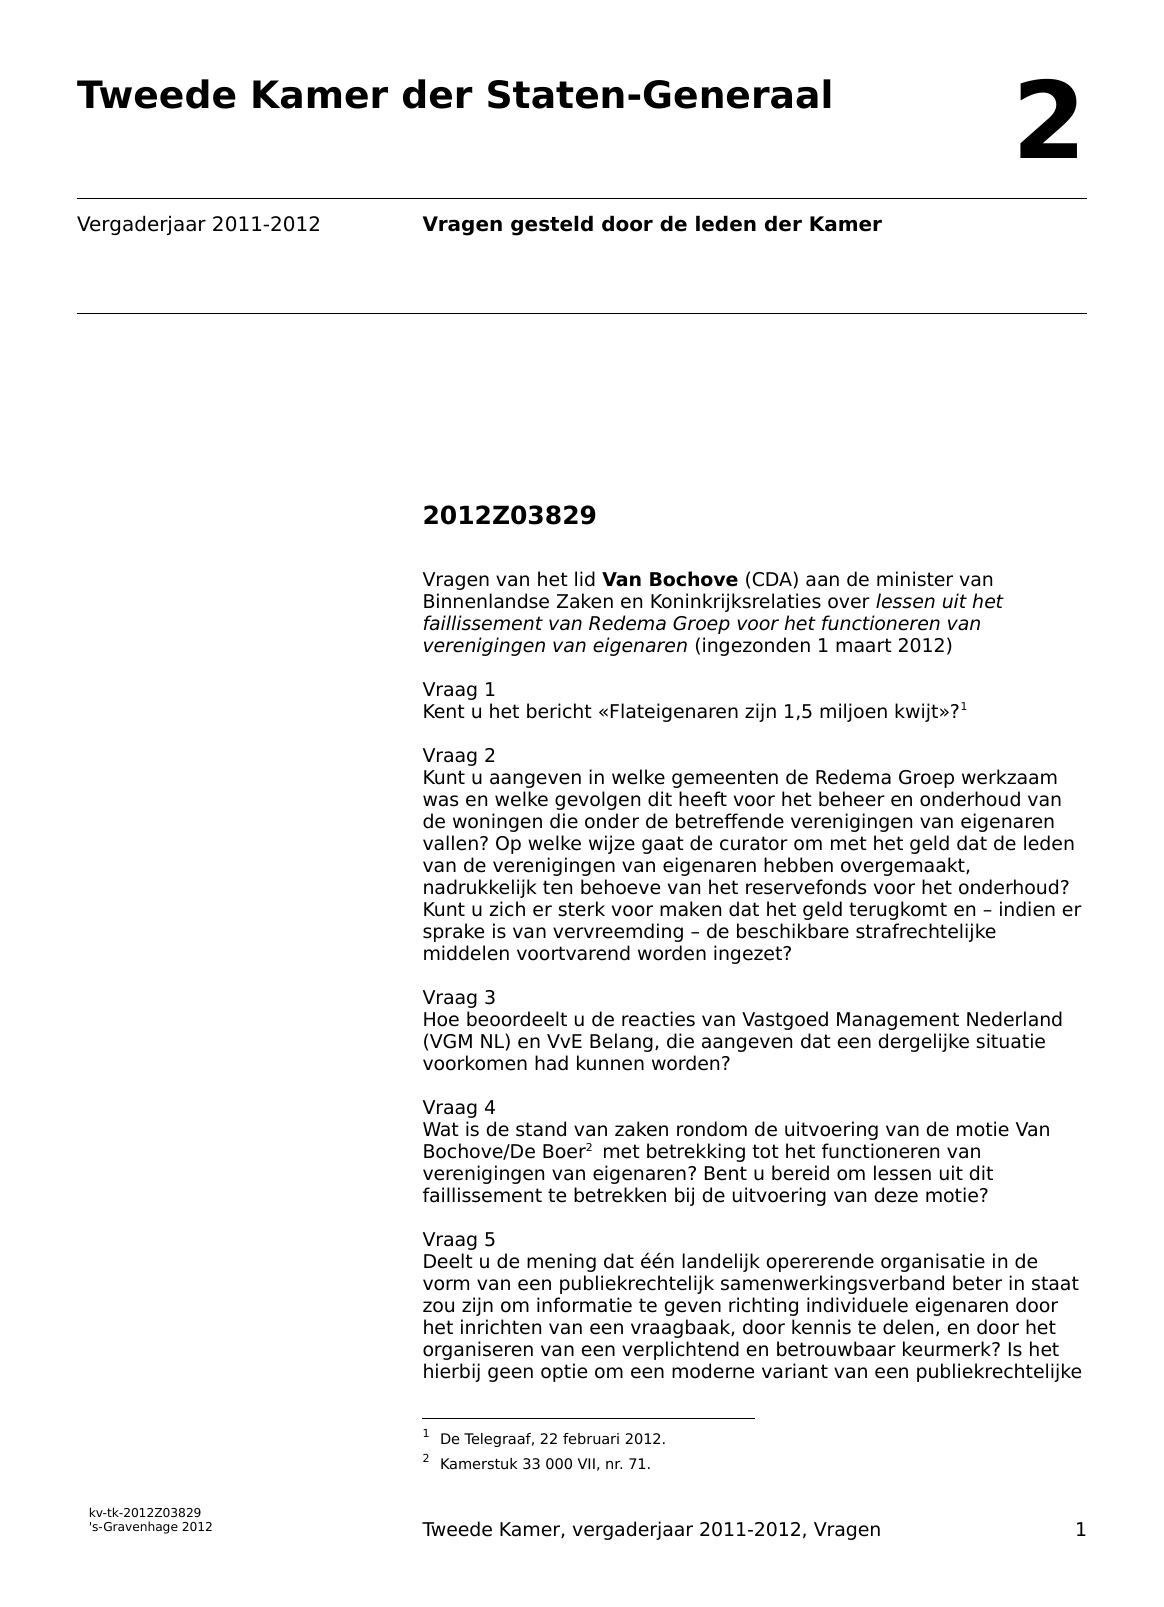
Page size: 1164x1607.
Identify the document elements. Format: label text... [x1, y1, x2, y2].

text Kamerstuk 33 000 VII, nr. 71. [422, 1452, 1087, 1474]
text Kunt u aangeven in welke gemeenten de Redema Groep werkzaam was en welke gevolgen dit heeft voor het beheer en onderhoud van de woningen die onder de betreffende verenigingen van eigenaren vallen? Op welke wijze gaat de curator om met het geld dat de leden van de verenigingen van eigenaren hebben overgemaakt, nadrukkelijk ten behoeve van het reservefonds voor het onderhoud? Kunt u zich er sterk voor maken dat het geld terugkomt en – indien er sprake is van vervreemding – de beschikbare strafrechtelijke middelen voortvarend worden ingezet? [422, 767, 1087, 965]
text 2012Z03829 [422, 501, 1087, 531]
text Vraag 5 [422, 1229, 1087, 1251]
table_header 2 [886, 59, 1087, 198]
text Hoe beoordeelt u de reacties van Vastgoed Management Nederland (VGM NL) en VvE Belang, die aangeven dat een dergelijke situatie voorkomen had kunnen worden? [422, 1009, 1087, 1075]
text 's-Gravenhage 2012 [88, 1520, 323, 1534]
text Deelt u de mening dat één landelijk opererende organisatie in de vorm van een publiekrechtelijk samenwerkingsverband beter in staat zou zijn om informatie te geven richting individuele eigenaren door het inrichten van een vraagbaak, door kennis te delen, en door het organiseren van een verplichtend en betrouwbaar keurmerk? Is het hierbij geen optie om een moderne variant van een publiekrechtelijke [422, 1251, 1087, 1383]
table_cell Vragen gesteld door de leden der Kamer [422, 199, 1087, 313]
table_cell Vergaderjaar 2011-2012 [77, 199, 422, 313]
text Vraag 1 [422, 679, 1087, 701]
text Wat is de stand van zaken rondom de uitvoering van de motie Van Bochove/De Boer met betrekking tot het functioneren van verenigingen van eigenaren? Bent u bereid om lessen uit dit faillissement te betrekken bij de uitvoering van deze motie? [422, 1119, 1087, 1207]
table_header Tweede Kamer der Staten-Generaal [77, 59, 886, 198]
text Vraag 2 [422, 745, 1087, 767]
text Kent u het bericht «Flateigenaren zijn 1,5 miljoen kwijt»? [422, 701, 1087, 723]
text kv-tk-2012Z03829 [88, 1506, 323, 1520]
text Vraag 4 [422, 1097, 1087, 1119]
text Vraag 3 [422, 987, 1087, 1009]
text De Telegraaf, 22 februari 2012. [422, 1427, 1087, 1449]
text Vragen van het lid Van Bochove (CDA) aan de minister van Binnenlandse Zaken en Koninkrijksrelaties over lessen uit het faillissement van Redema Groep voor het functioneren van verenigingen van eigenaren (ingezonden 1 maart 2012) [422, 569, 1087, 657]
